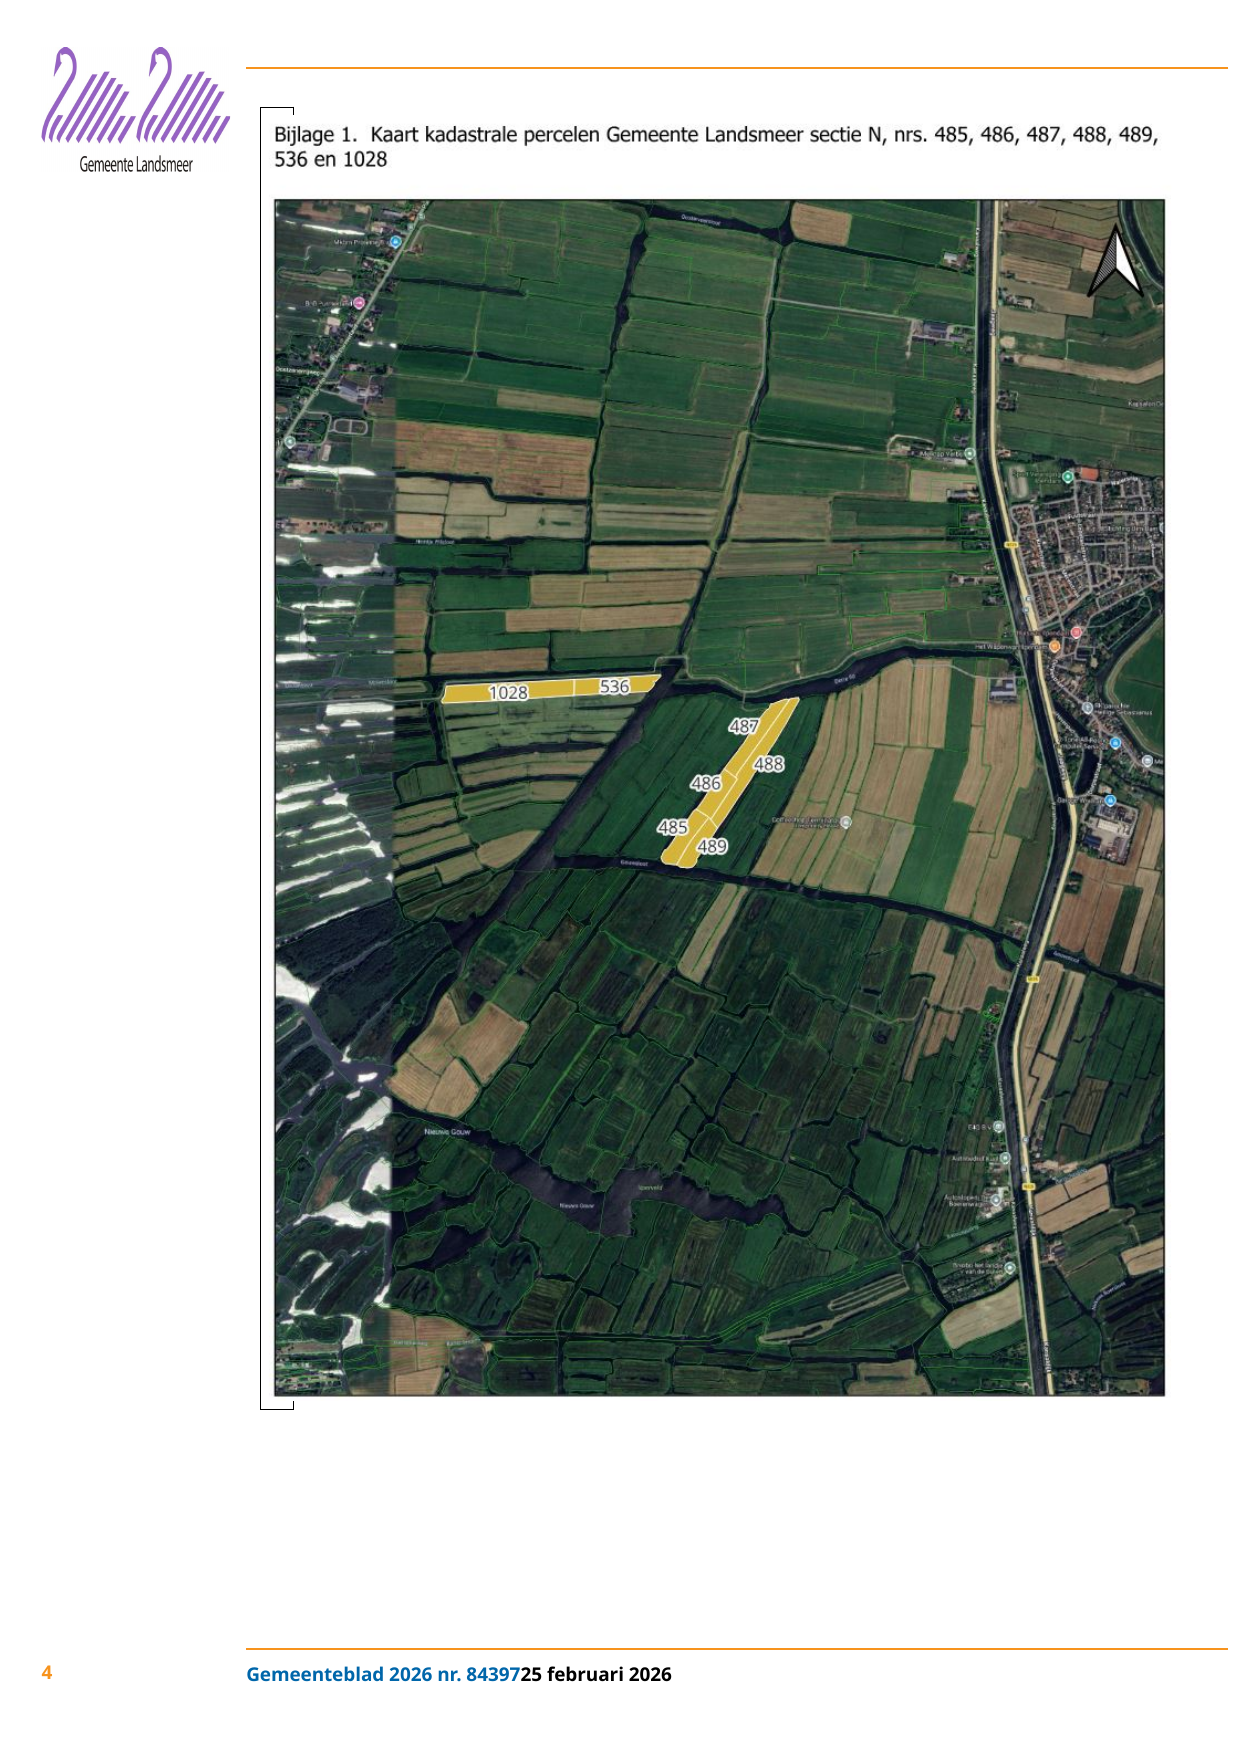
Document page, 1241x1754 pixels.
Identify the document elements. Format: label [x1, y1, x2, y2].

picture [268, 115, 1173, 1401]
picture [41, 47, 231, 172]
